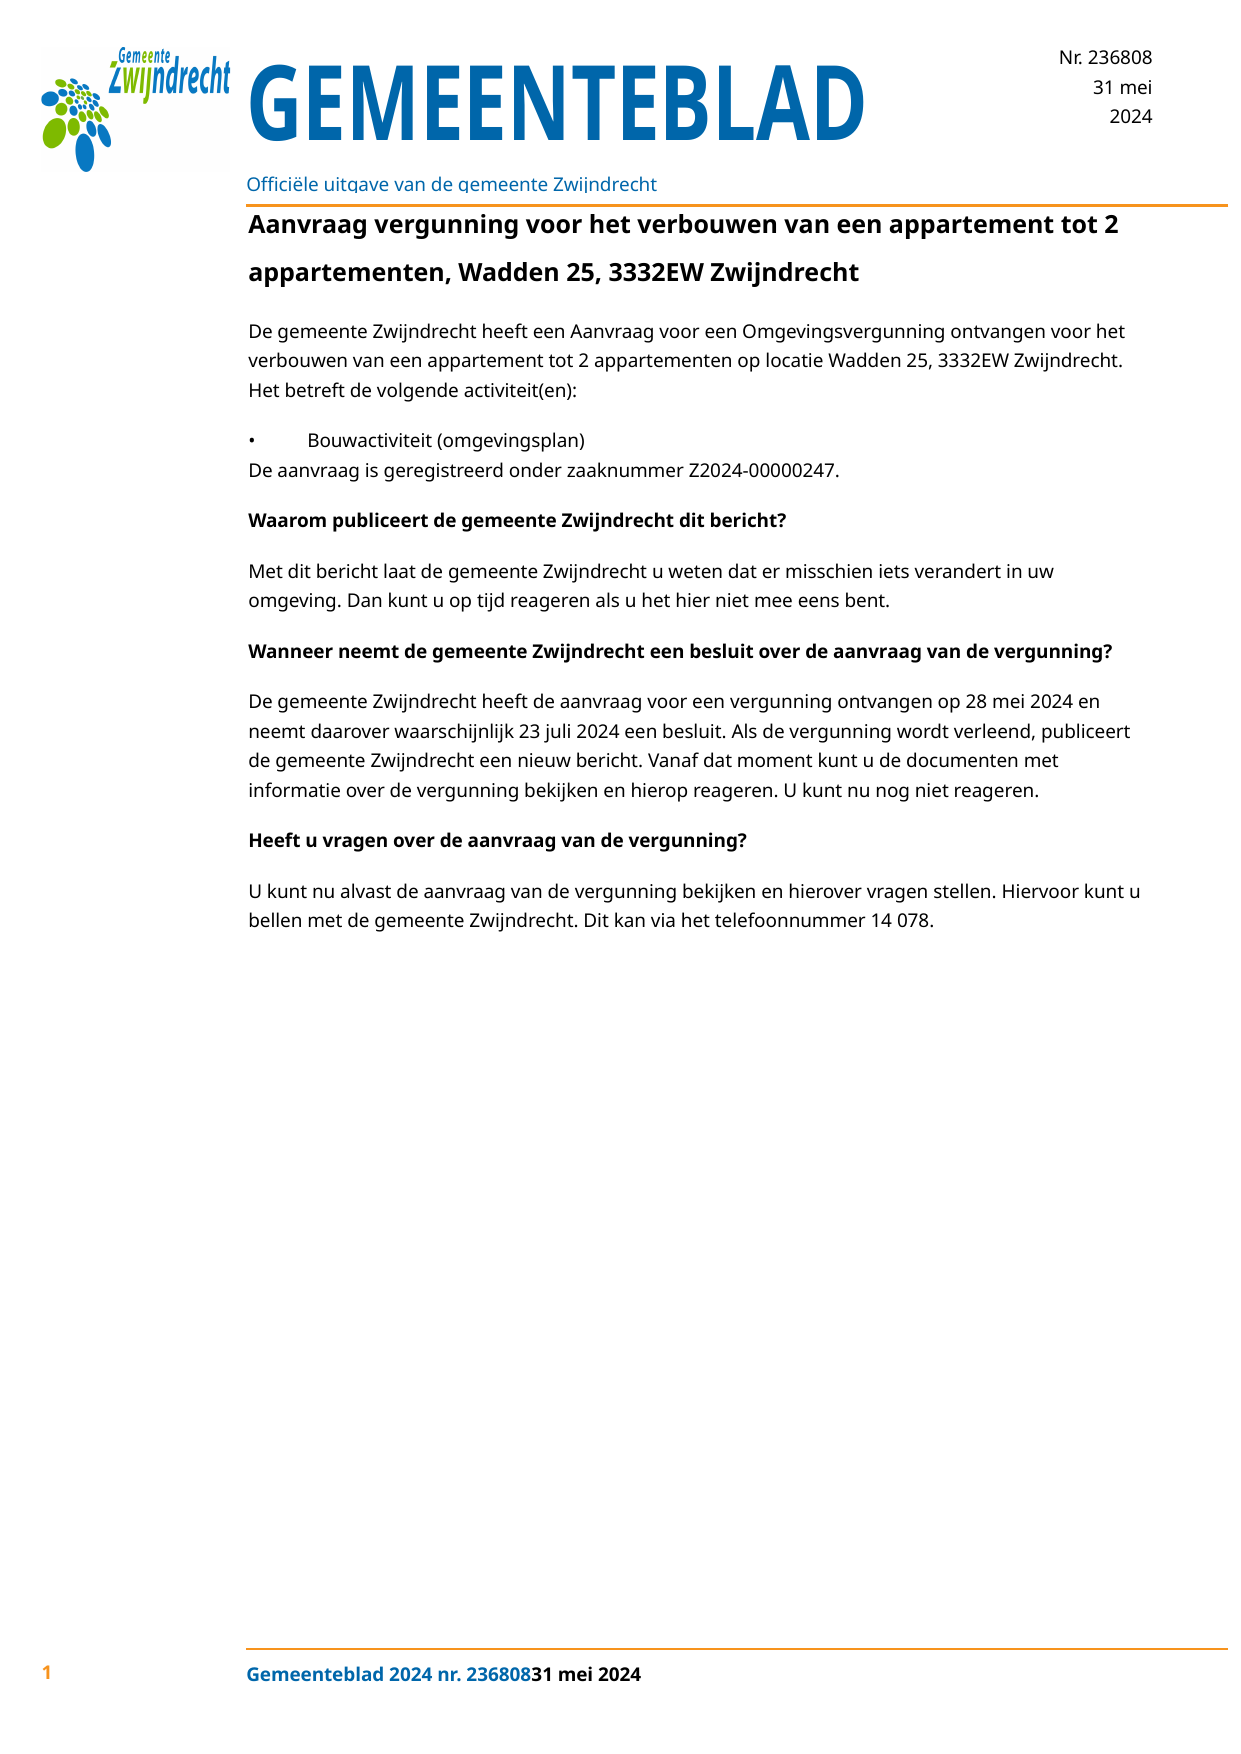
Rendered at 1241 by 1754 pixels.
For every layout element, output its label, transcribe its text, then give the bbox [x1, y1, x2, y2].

text U kunt nu alvast de aanvraag van de vergunning bekijken en hierover vragen stellen. Hiervoor kunt u bellen met de gemeente Zwijndrecht. Dit kan via het telefoonnummer 14 078. [248, 878, 1152, 933]
list Bouwactiviteit (omgevingsplan) [248, 427, 1152, 453]
text De gemeente Zwijndrecht heeft de aanvraag voor een vergunning ontvangen op 28 mei 2024 en neemt daarover waarschijnlijk 23 juli 2024 een besluit. Als de vergunning wordt verleend, publiceert de gemeente Zwijndrecht een nieuw bericht. Vanaf dat moment kunt u de documenten met informatie over de vergunning bekijken en hierop reageren. U kunt nu nog niet reageren. [248, 688, 1152, 803]
text De gemeente Zwijndrecht heeft een Aanvraag voor een Omgevingsvergunning ontvangen voor het verbouwen van een appartement tot 2 appartementen op locatie Wadden 25, 3332EW Zwijndrecht. Het betreft de volgende activiteit(en): [248, 318, 1152, 403]
text Wanneer neemt de gemeente Zwijndrecht een besluit over de aanvraag van de vergunning? [248, 638, 1152, 664]
text Waarom publiceert de gemeente Zwijndrecht dit bericht? [248, 507, 1152, 533]
picture [41, 47, 231, 172]
text Met dit bericht laat de gemeente Zwijndrecht u weten dat er misschien iets verandert in uw omgeving. Dan kunt u op tijd reageren als u het hier niet mee eens bent. [248, 558, 1152, 613]
text Aanvraag vergunning voor het verbouwen van een appartement tot 2 appartementen, Wadden 25, 3332EW Zwijndrecht [248, 207, 1152, 288]
text De aanvraag is geregistreerd onder zaaknummer Z2024-00000247. [248, 457, 1152, 483]
text Heeft u vragen over de aanvraag van de vergunning? [248, 827, 1152, 853]
